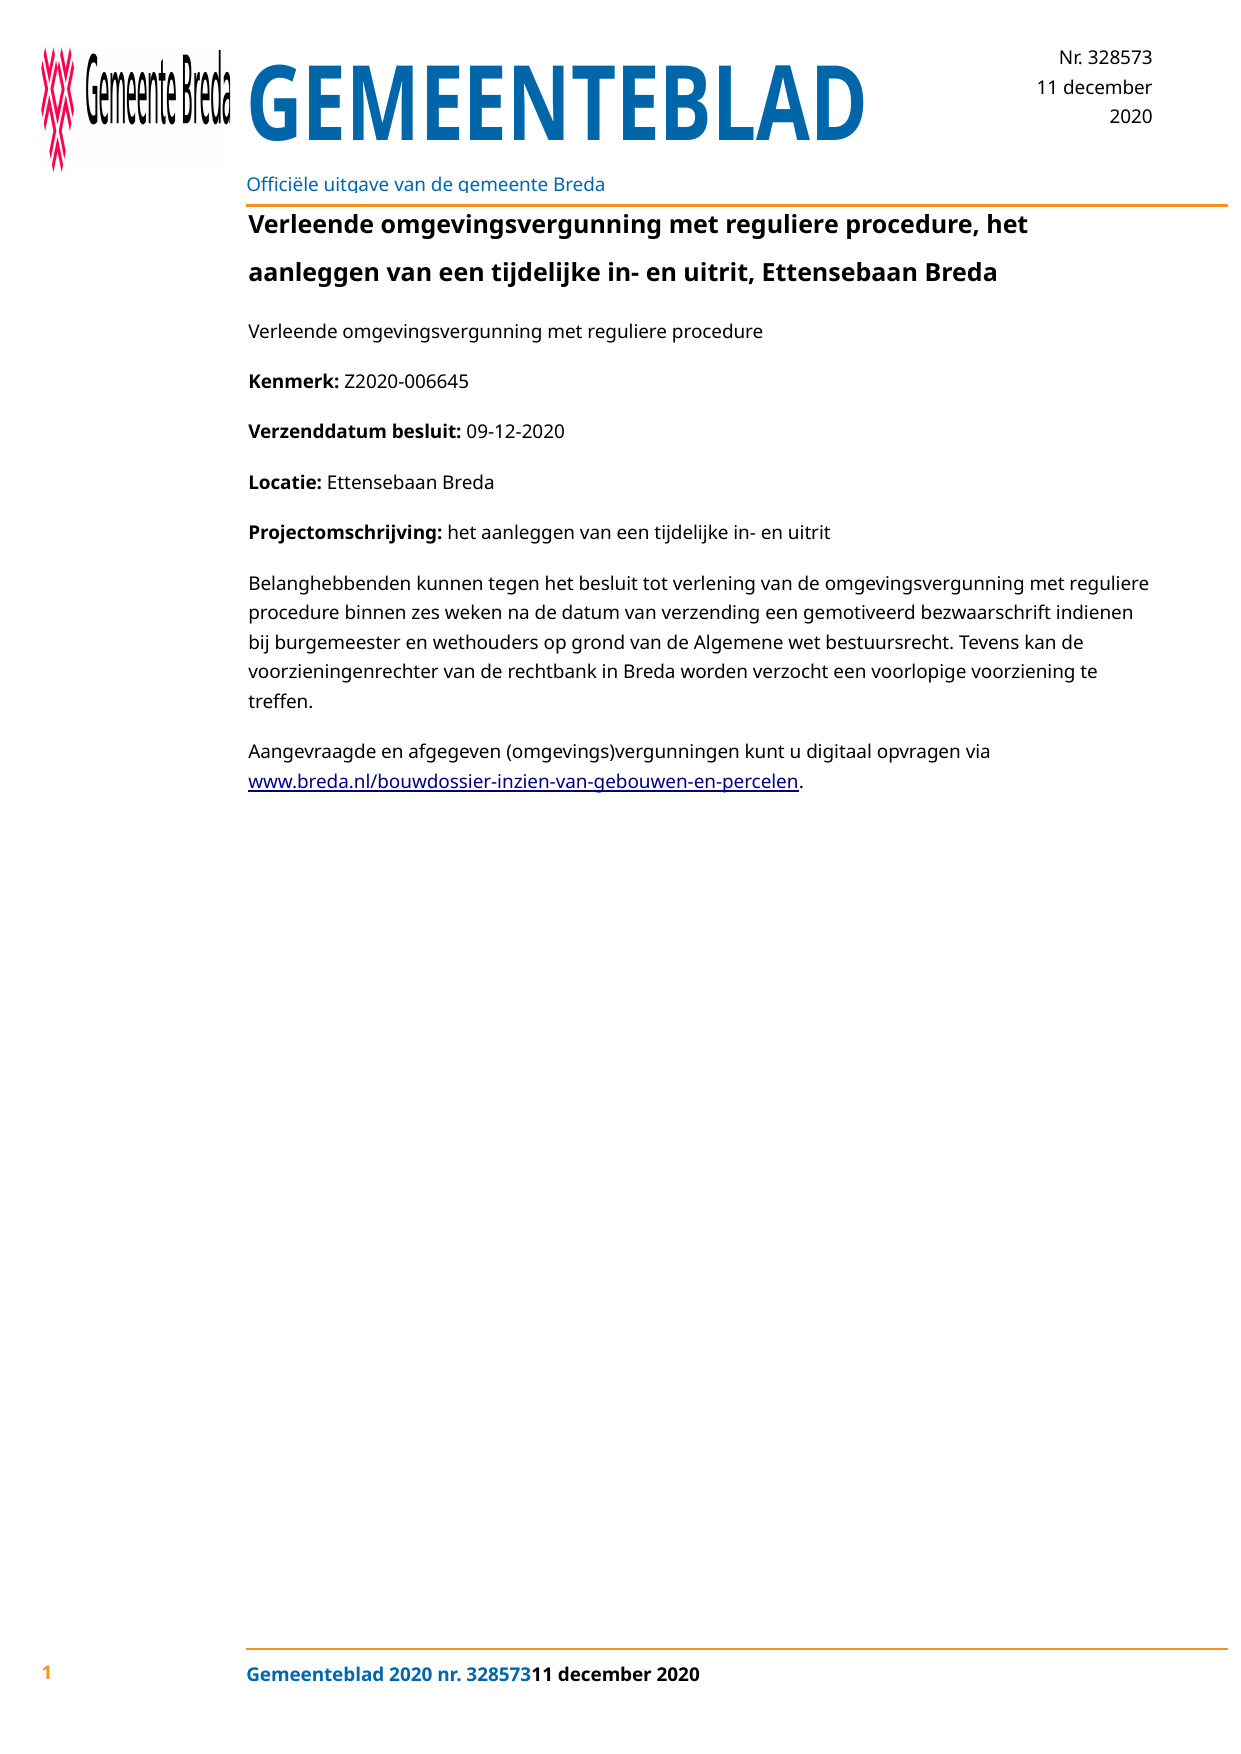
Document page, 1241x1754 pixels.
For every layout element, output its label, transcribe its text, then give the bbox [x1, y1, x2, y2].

text Belanghebbenden kunnen tegen het besluit tot verlening van de omgevingsvergunning met reguliere procedure binnen zes weken na de datum van verzending een gemotiveerd bezwaarschrift indienen bij burgemeester en wethouders op grond van de Algemene wet bestuursrecht. Tevens kan de voorzieningenrechter van de rechtbank in Breda worden verzocht een voorlopige voorziening te treffen. [248, 570, 1152, 714]
text Verzenddatum besluit: 09-12-2020 [248, 419, 1152, 444]
text Locatie: Ettensebaan Breda [248, 469, 1152, 495]
text Verleende omgevingsvergunning met reguliere procedure, het aanleggen van een tijdelijke in- en uitrit, Ettensebaan Breda [248, 207, 1152, 288]
text Aangevraagde en afgegeven (omgevings)vergunningen kunt u digitaal opvragen via www.breda.nl/bouwdossier-inzien-van-gebouwen-en-percelen. [248, 739, 1152, 794]
text Verleende omgevingsvergunning met reguliere procedure [248, 318, 1152, 344]
text Kenmerk: Z2020-006645 [248, 368, 1152, 394]
text Projectomschrijving: het aanleggen van een tijdelijke in- en uitrit [248, 519, 1152, 545]
picture [41, 47, 231, 172]
